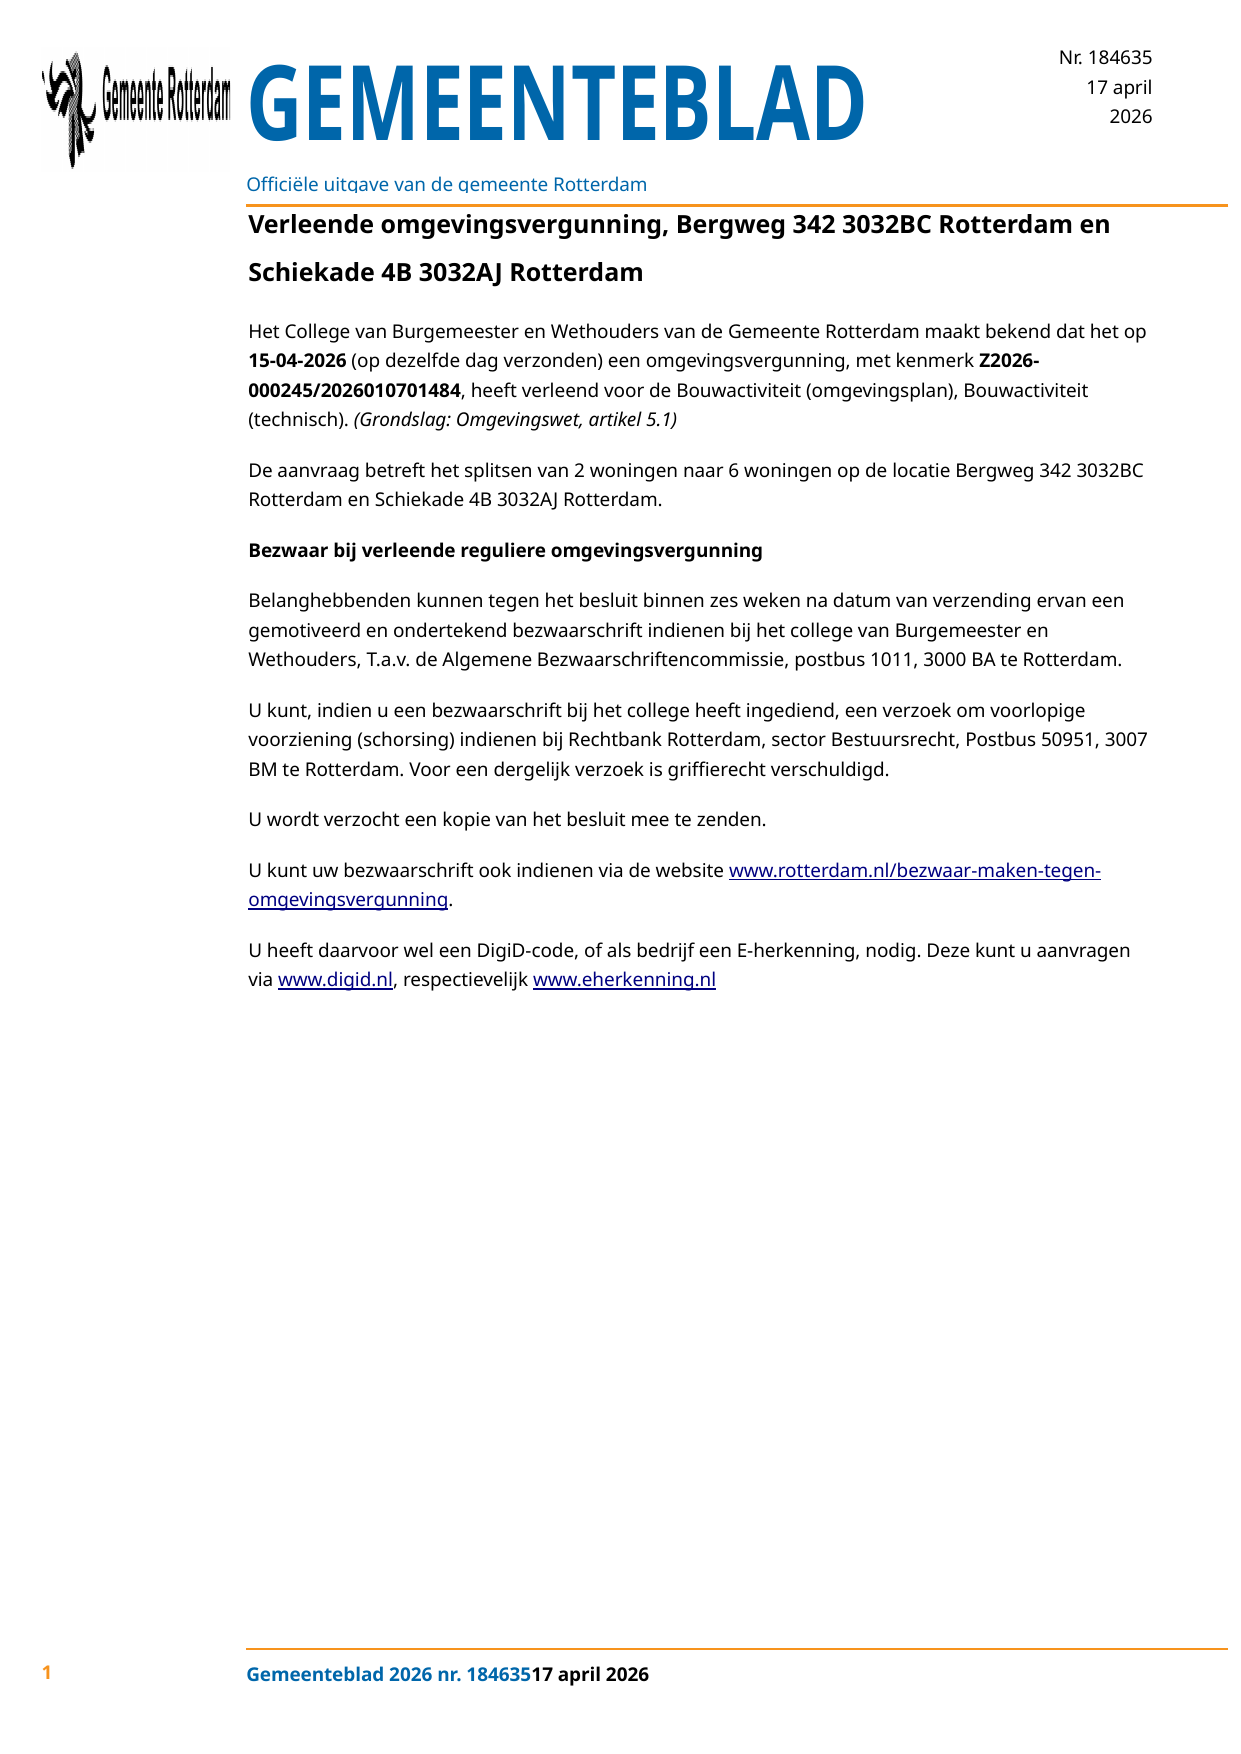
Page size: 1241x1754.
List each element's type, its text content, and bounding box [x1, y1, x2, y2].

text De aanvraag betreft het splitsen van 2 woningen naar 6 woningen op de locatie Bergweg 342 3032BC Rotterdam en Schiekade 4B 3032AJ Rotterdam. [248, 457, 1152, 512]
picture [41, 47, 231, 172]
text Belanghebbenden kunnen tegen het besluit binnen zes weken na datum van verzending ervan een gemotiveerd en ondertekend bezwaarschrift indienen bij het college van Burgemeester en Wethouders, T.a.v. de Algemene Bezwaarschriftencommissie, postbus 1011, 3000 BA te Rotterdam. [248, 587, 1152, 672]
text U heeft daarvoor wel een DigiD-code, of als bedrijf een E-herkenning, nodig. Deze kunt u aanvragen via www.digid.nl, respectievelijk www.eherkenning.nl [248, 937, 1152, 992]
text Bezwaar bij verleende reguliere omgevingsvergunning [248, 537, 1152, 563]
text U wordt verzocht een kopie van het besluit mee te zenden. [248, 807, 1152, 832]
text U kunt uw bezwaarschrift ook indienen via de website www.rotterdam.nl/bezwaar-maken-tegen-omgevingsvergunning. [248, 857, 1152, 912]
text Het College van Burgemeester en Wethouders van de Gemeente Rotterdam maakt bekend dat het op 15-04-2026 (op dezelfde dag verzonden) een omgevingsvergunning, met kenmerk Z2026-000245/2026010701484, heeft verleend voor de Bouwactiviteit (omgevingsplan), Bouwactiviteit (technisch). (Grondslag: Omgevingswet, artikel 5.1) [248, 318, 1152, 432]
text Verleende omgevingsvergunning, Bergweg 342 3032BC Rotterdam en Schiekade 4B 3032AJ Rotterdam [248, 207, 1152, 288]
text U kunt, indien u een bezwaarschrift bij het college heeft ingediend, een verzoek om voorlopige voorziening (schorsing) indienen bij Rechtbank Rotterdam, sector Bestuursrecht, Postbus 50951, 3007 BM te Rotterdam. Voor een dergelijk verzoek is griffierecht verschuldigd. [248, 697, 1152, 782]
